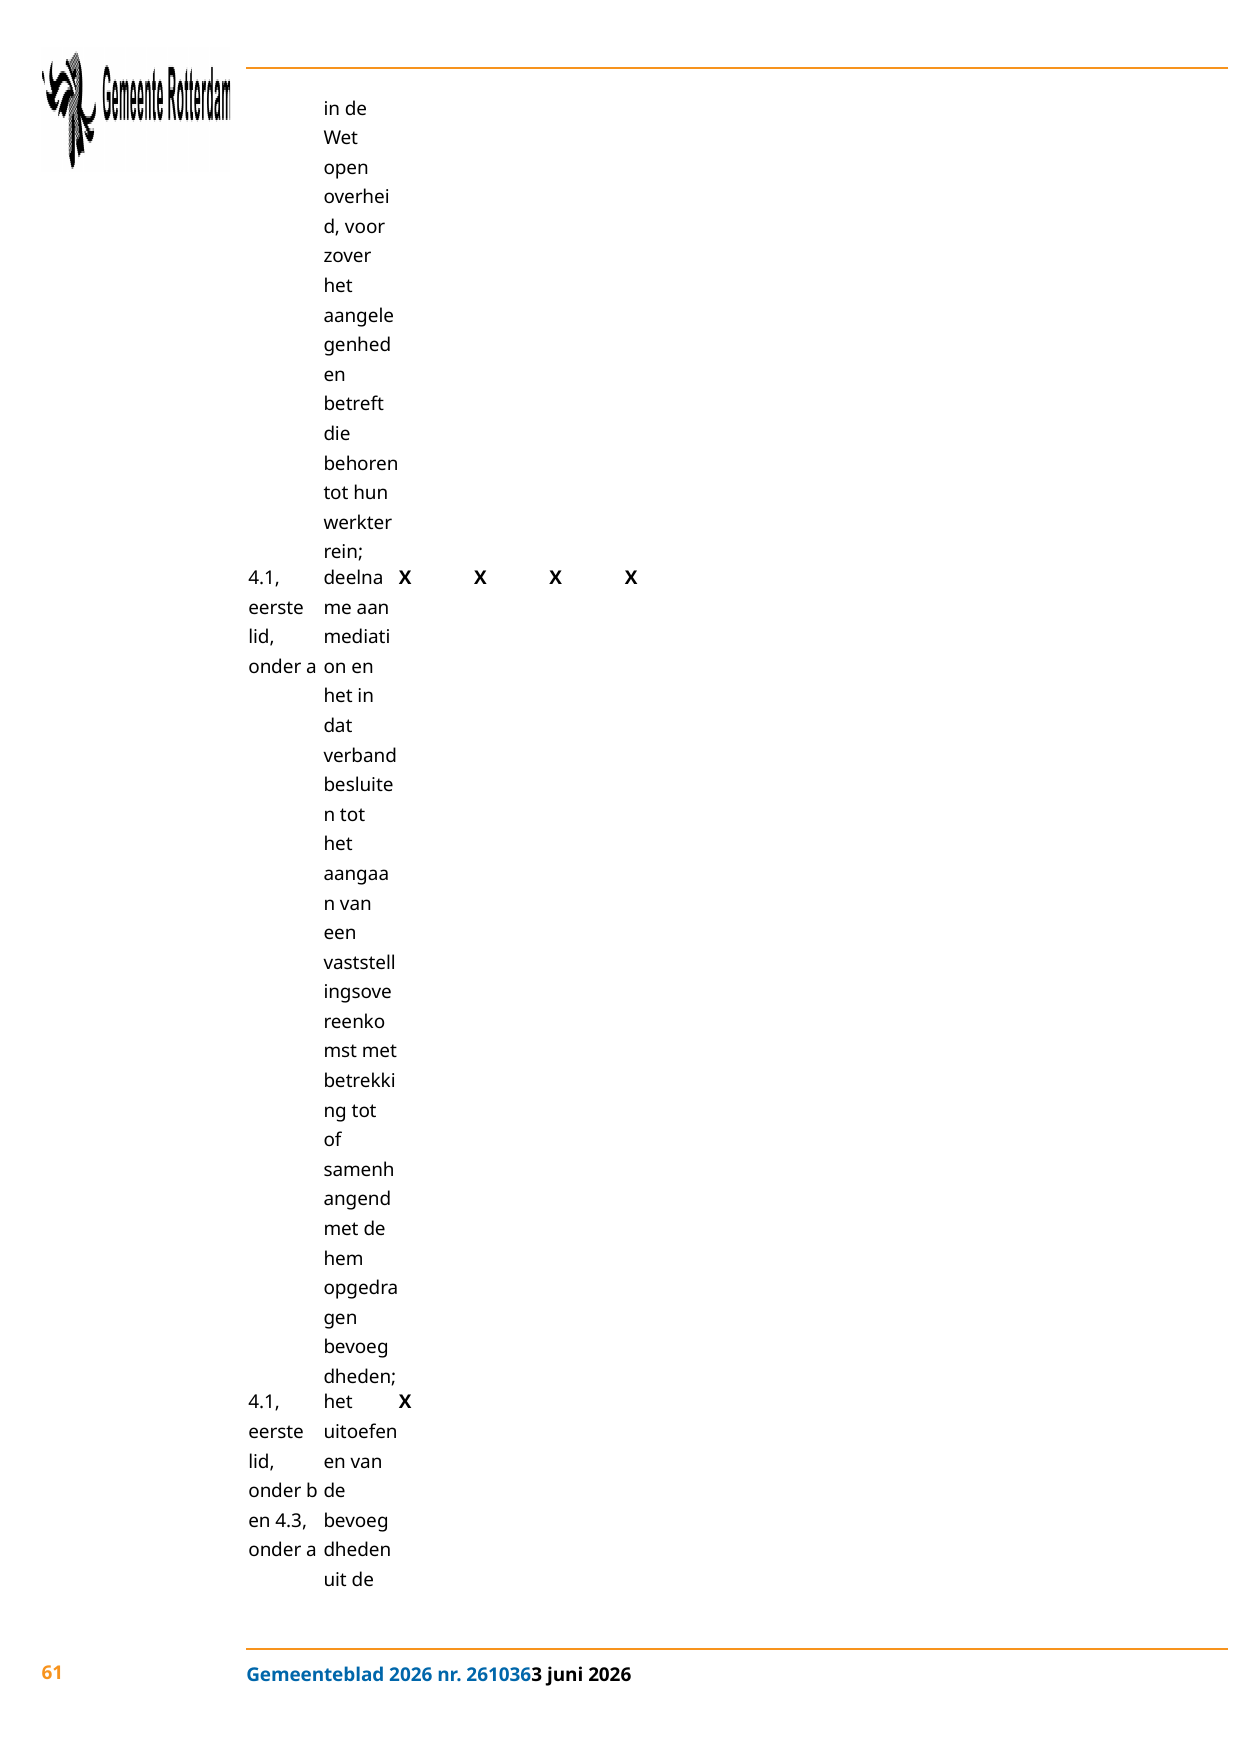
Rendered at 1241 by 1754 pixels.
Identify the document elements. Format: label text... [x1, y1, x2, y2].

table_cell [549, 95, 624, 564]
table_cell X [399, 564, 474, 1389]
table_cell het uitoefenen van de bevoegdheden uit de [323, 1389, 398, 1592]
table_cell [1076, 1389, 1152, 1592]
table_cell [1001, 564, 1076, 1389]
table_cell [248, 95, 323, 564]
table_cell in de Wet open overheid, voor zover het aangelegenheden betreft die behoren tot hun werkterrein; [323, 95, 398, 564]
table_cell [850, 564, 926, 1389]
table_cell X [399, 1389, 474, 1592]
table_cell 4.1, eerste lid, onder b en 4.3, onder a [248, 1389, 323, 1592]
table_cell [700, 95, 775, 564]
picture [41, 47, 231, 172]
table_cell X [474, 564, 549, 1389]
table_cell [775, 95, 850, 564]
table_cell deelname aan mediation en het in dat verband besluiten tot het aangaan van een vaststellingsovereenkomst met betrekking tot of samenhangend met de hem opgedragen bevoegdheden; [323, 564, 398, 1389]
table_cell [625, 1389, 700, 1592]
table_cell [850, 1389, 926, 1592]
table_cell [625, 95, 700, 564]
table_cell [775, 564, 850, 1389]
table_cell [474, 95, 549, 564]
table_cell [926, 564, 1001, 1389]
table_cell [474, 1389, 549, 1592]
table_cell [1001, 1389, 1076, 1592]
table_cell [926, 1389, 1001, 1592]
table_cell 4.1, eerste lid, onder a [248, 564, 323, 1389]
table_cell [1076, 95, 1152, 564]
table_cell [549, 1389, 624, 1592]
table_cell [700, 1389, 775, 1592]
table_cell X [549, 564, 624, 1389]
table_cell [850, 95, 926, 564]
table_cell X [625, 564, 700, 1389]
table_cell [1076, 564, 1152, 1389]
table_cell [775, 1389, 850, 1592]
table_cell [1001, 95, 1076, 564]
table_cell [926, 95, 1001, 564]
table_cell [700, 564, 775, 1389]
table_cell [399, 95, 474, 564]
